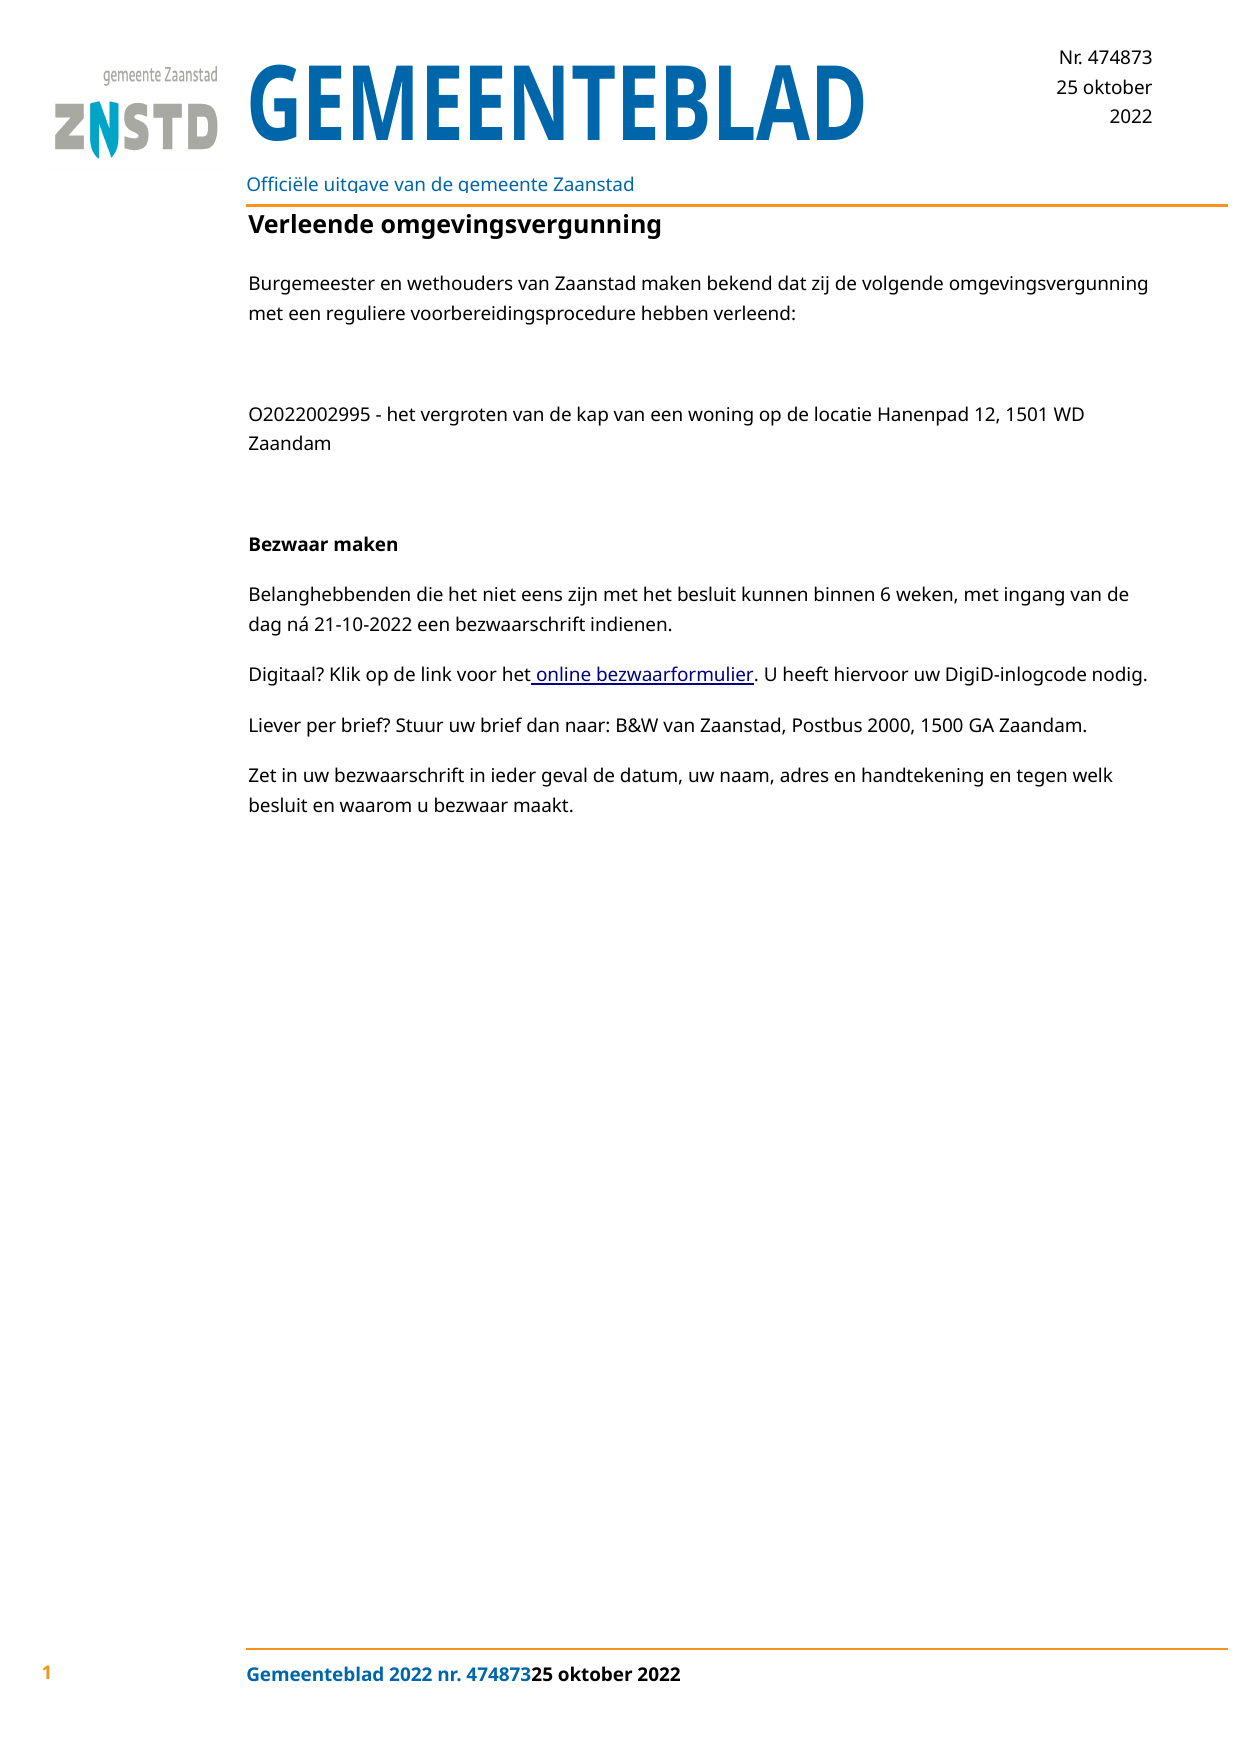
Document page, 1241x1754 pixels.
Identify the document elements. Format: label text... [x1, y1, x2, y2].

picture [41, 47, 231, 172]
text Liever per brief? Stuur uw brief dan naar: B&W van Zaanstad, Postbus 2000, 1500 GA Zaandam. [248, 712, 1152, 738]
text Verleende omgevingsvergunning [248, 207, 1152, 241]
text Belanghebbenden die het niet eens zijn met het besluit kunnen binnen 6 weken, met ingang van de dag ná 21-10-2022 een bezwaarschrift indienen. [248, 582, 1152, 637]
text Digitaal? Klik op de link voor het online bezwaarformulier. U heeft hiervoor uw DigiD-inlogcode nodig. [248, 662, 1152, 687]
text Bezwaar maken [248, 531, 1152, 557]
text Burgemeester en wethouders van Zaanstad maken bekend dat zij de volgende omgevingsvergunning met een reguliere voorbereidingsprocedure hebben verleend: [248, 270, 1152, 326]
text O2022002995 - het vergroten van de kap van een woning op de locatie Hanenpad 12, 1501 WD Zaandam [248, 401, 1152, 456]
text Zet in uw bezwaarschrift in ieder geval de datum, uw naam, adres en handtekening en tegen welk besluit en waarom u bezwaar maakt. [248, 762, 1152, 818]
